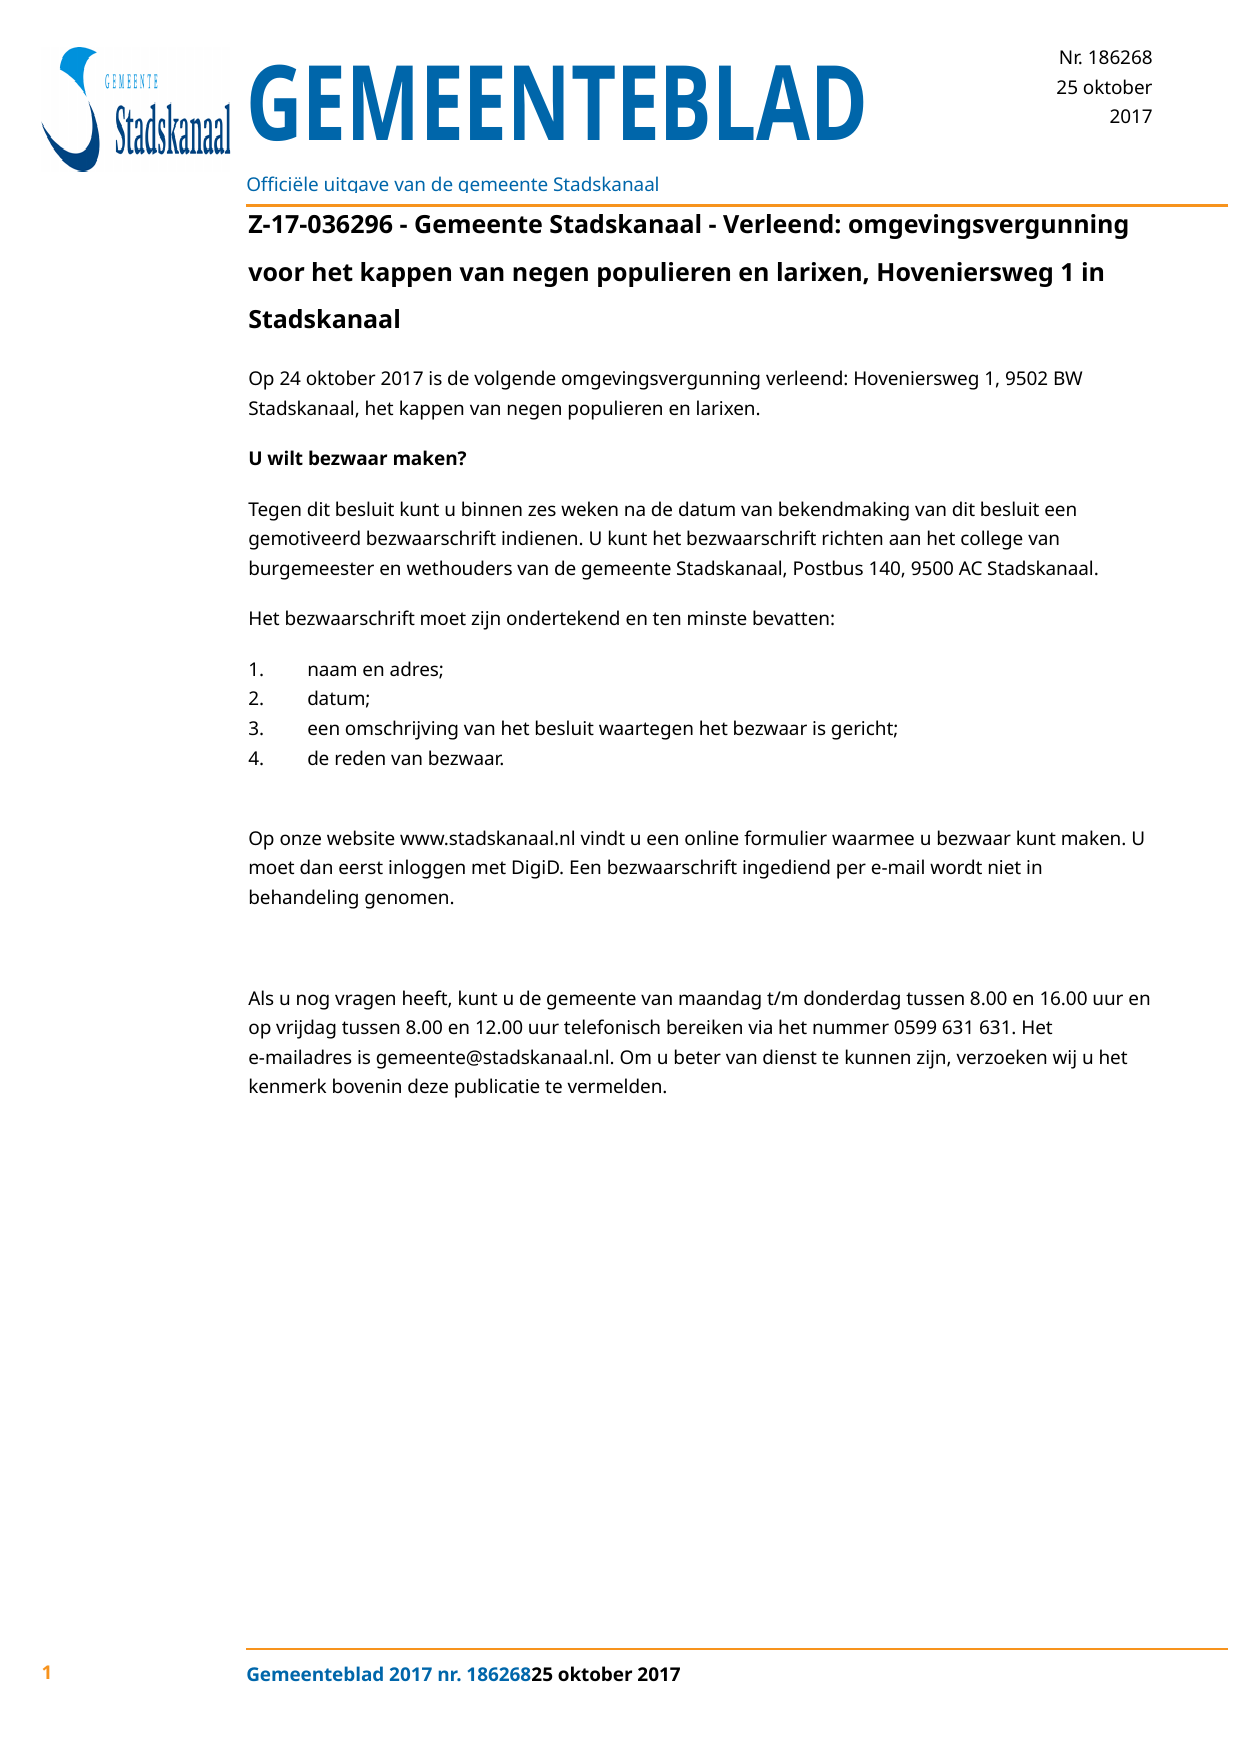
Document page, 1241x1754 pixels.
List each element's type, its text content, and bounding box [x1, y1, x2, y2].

list een omschrijving van het besluit waartegen het bezwaar is gericht; [248, 715, 1152, 741]
list datum; [248, 686, 1152, 711]
text Het bezwaarschrift moet zijn ondertekend en ten minste bevatten: [248, 606, 1152, 631]
text Tegen dit besluit kunt u binnen zes weken na de datum van bekendmaking van dit besluit een gemotiveerd bezwaarschrift indienen. U kunt het bezwaarschrift richten aan het college van burgemeester en wethouders van de gemeente Stadskanaal, Postbus 140, 9500 AC Stadskanaal. [248, 496, 1152, 581]
list de reden van bezwaar. [248, 745, 1152, 770]
list naam en adres; [248, 656, 1152, 682]
text Op 24 oktober 2017 is de volgende omgevingsvergunning verleend: Hoveniersweg 1, 9502 BW Stadskanaal, het kappen van negen populieren en larixen. [248, 366, 1152, 421]
text U wilt bezwaar maken? [248, 446, 1152, 471]
text Als u nog vragen heeft, kunt u de gemeente van maandag t/m donderdag tussen 8.00 en 16.00 uur en op vrijdag tussen 8.00 en 12.00 uur telefonisch bereiken via het nummer 0599 631 631. Het e‑mailadres is gemeente@stadskanaal.nl. Om u beter van dienst te kunnen zijn, verzoeken wij u het kenmerk bovenin deze publicatie te vermelden. [248, 985, 1152, 1099]
picture [41, 47, 231, 172]
text Z-17-036296 - Gemeente Stadskanaal - Verleend: omgevingsvergunning voor het kappen van negen populieren en larixen, Hoveniersweg 1 in Stadskanaal [248, 207, 1152, 336]
text Op onze website www.stadskanaal.nl vindt u een online formulier waarmee u bezwaar kunt maken. U moet dan eerst inloggen met DigiD. Een bezwaarschrift ingediend per e-mail wordt niet in behandeling genomen. [248, 825, 1152, 909]
